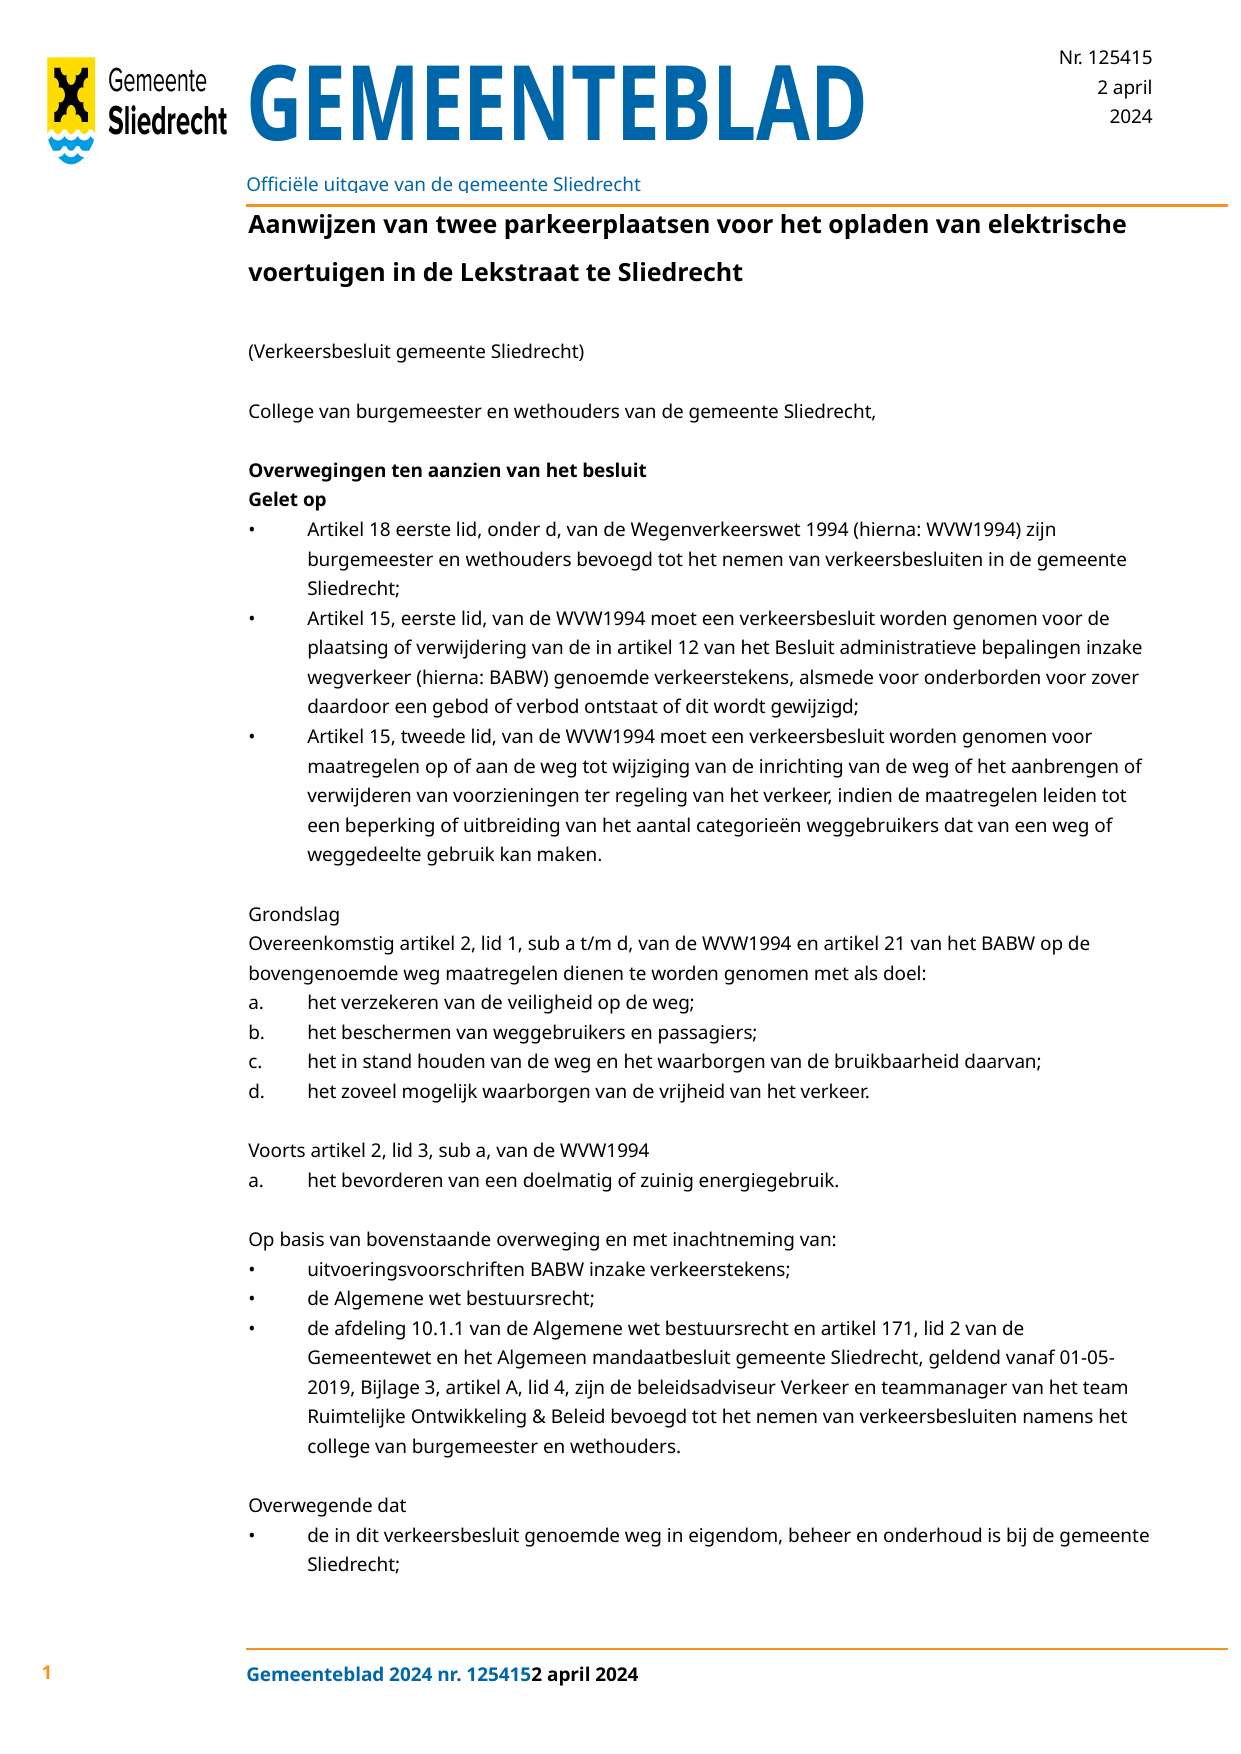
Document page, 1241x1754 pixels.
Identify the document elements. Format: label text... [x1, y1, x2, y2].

text Overwegingen ten aanzien van het besluit [248, 457, 1152, 483]
list het bevorderen van een doelmatig of zuinig energiegebruik. [248, 1167, 1152, 1193]
list het zoveel mogelijk waarborgen van de vrijheid van het verkeer. [248, 1078, 1152, 1104]
list Artikel 15, eerste lid, van de WVW1994 moet een verkeersbesluit worden genomen voor de plaatsing of verwijdering van de in artikel 12 van het Besluit administratieve bepalingen inzake wegverkeer (hierna: BABW) genoemde verkeerstekens, alsmede voor onderborden voor zover daardoor een gebod of verbod ontstaat of dit wordt gewijzigd; [248, 605, 1152, 719]
picture [41, 47, 231, 172]
text Overwegende dat [248, 1492, 1152, 1518]
text Op basis van bovenstaande overweging en met inachtneming van: [248, 1226, 1152, 1252]
list de Algemene wet bestuursrecht; [248, 1285, 1152, 1311]
text Gelet op [248, 487, 1152, 512]
list het in stand houden van de weg en het waarborgen van de bruikbaarheid daarvan; [248, 1049, 1152, 1074]
text (Verkeersbesluit gemeente Sliedrecht) [248, 339, 1152, 364]
text Aanwijzen van twee parkeerplaatsen voor het opladen van elektrische voertuigen in de Lekstraat te Sliedrecht [248, 207, 1152, 288]
text Overeenkomstig artikel 2, lid 1, sub a t/m d, van de WVW1994 en artikel 21 van het BABW op de bovengenoemde weg maatregelen dienen te worden genomen met als doel: [248, 930, 1152, 986]
list de afdeling 10.1.1 van de Algemene wet bestuursrecht en artikel 171, lid 2 van de Gemeentewet en het Algemeen mandaatbesluit gemeente Sliedrecht, geldend vanaf 01-05-2019, Bijlage 3, artikel A, lid 4, zijn de beleidsadviseur Verkeer en teammanager van het team Ruimtelijke Ontwikkeling & Beleid bevoegd tot het nemen van verkeersbesluiten namens het college van burgemeester en wethouders. [248, 1315, 1152, 1459]
list Artikel 18 eerste lid, onder d, van de Wegenverkeerswet 1994 (hierna: WVW1994) zijn burgemeester en wethouders bevoegd tot het nemen van verkeersbesluiten in de gemeente Sliedrecht; [248, 516, 1152, 601]
text College van burgemeester en wethouders van de gemeente Sliedrecht, [248, 398, 1152, 423]
text Voorts artikel 2, lid 3, sub a, van de WVW1994 [248, 1137, 1152, 1163]
list het verzekeren van de veiligheid op de weg; [248, 989, 1152, 1015]
text Grondslag [248, 901, 1152, 926]
list de in dit verkeersbesluit genoemde weg in eigendom, beheer en onderhoud is bij de gemeente Sliedrecht; [248, 1522, 1152, 1577]
list Artikel 15, tweede lid, van de WVW1994 moet een verkeersbesluit worden genomen voor maatregelen op of aan de weg tot wijziging van de inrichting van de weg of het aanbrengen of verwijderen van voorzieningen ter regeling van het verkeer, indien de maatregelen leiden tot een beperking of uitbreiding van het aantal categorieën weggebruikers dat van een weg of weggedeelte gebruik kan maken. [248, 723, 1152, 867]
list uitvoeringsvoorschriften BABW inzake verkeerstekens; [248, 1256, 1152, 1281]
list het beschermen van weggebruikers en passagiers; [248, 1019, 1152, 1045]
